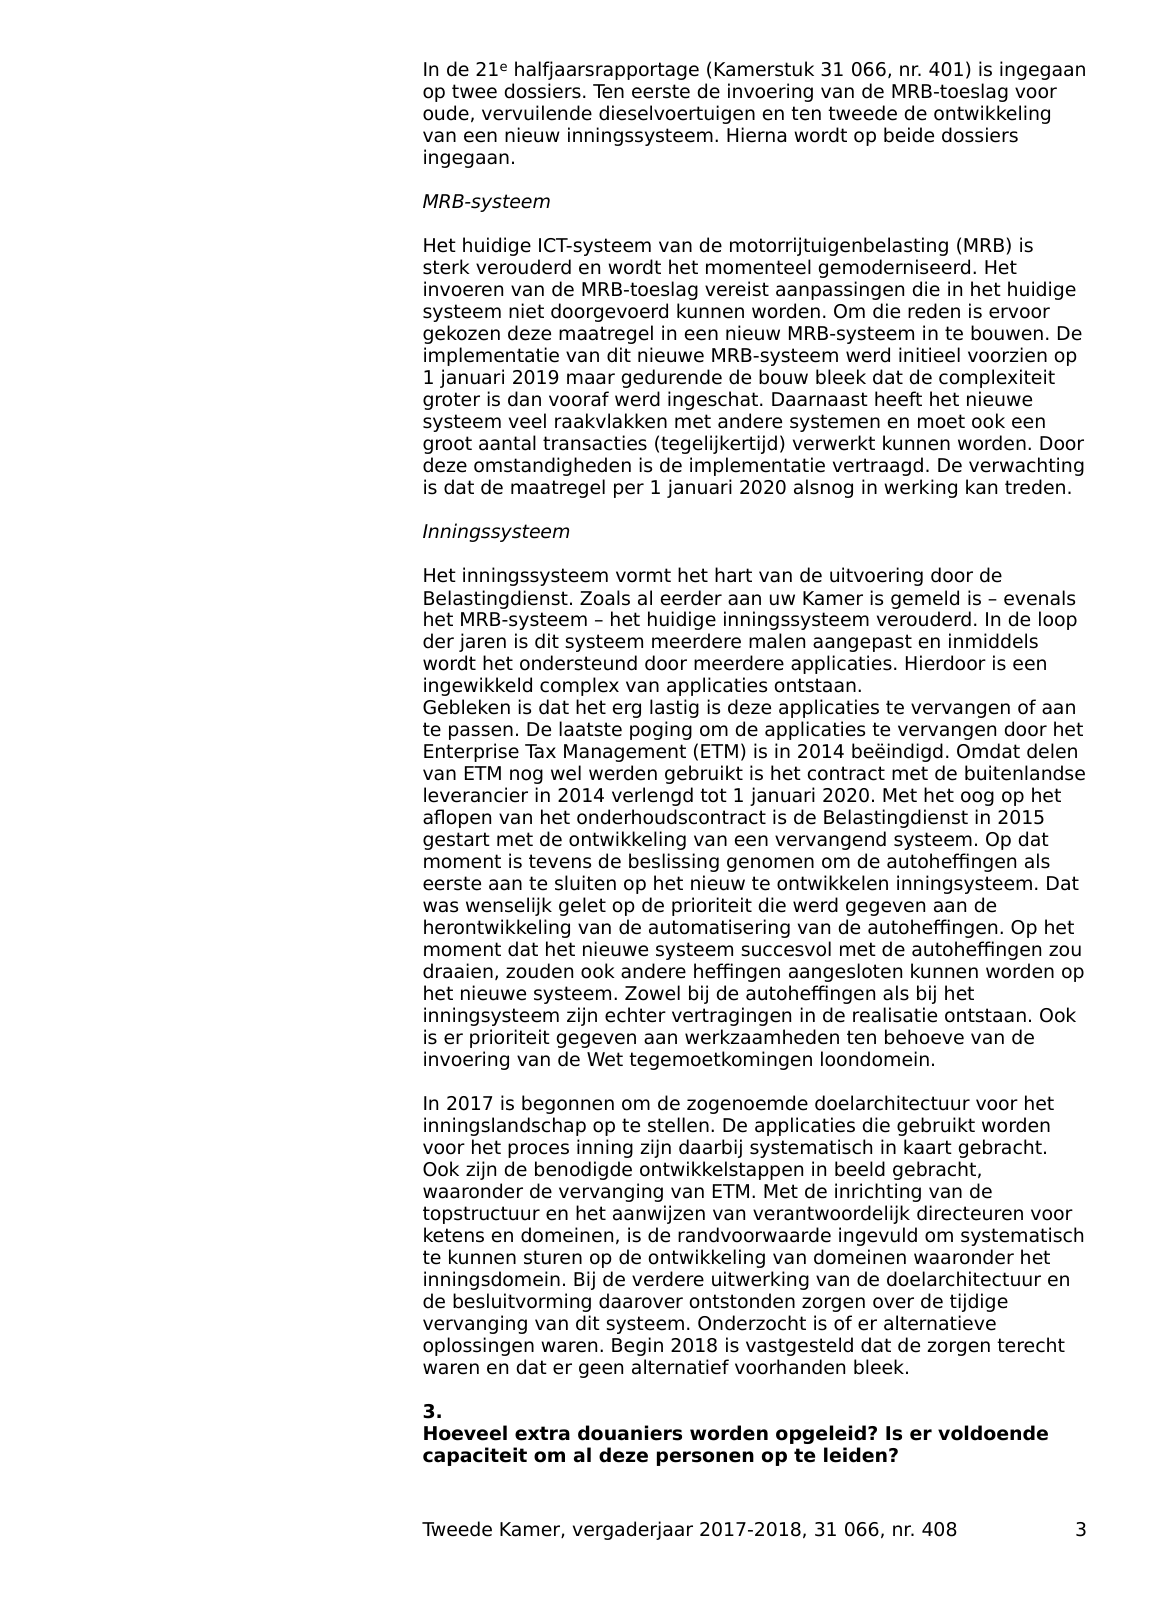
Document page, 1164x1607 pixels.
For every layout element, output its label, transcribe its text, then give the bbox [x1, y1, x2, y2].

text Gebleken is dat het erg lastig is deze applicaties te vervangen of aan te passen. De laatste poging om de applicaties te vervangen door het Enterprise Tax Management (ETM) is in 2014 beëindigd. Omdat delen van ETM nog wel werden gebruikt is het contract met de buitenlandse leverancier in 2014 verlengd tot 1 januari 2020. Met het oog op het aflopen van het onderhoudscontract is de Belastingdienst in 2015 gestart met de ontwikkeling van een vervangend systeem. Op dat moment is tevens de beslissing genomen om de autoheffingen als eerste aan te sluiten op het nieuw te ontwikkelen inningsysteem. Dat was wenselijk gelet op de prioriteit die werd gegeven aan de herontwikkeling van de automatisering van de autoheffingen. Op het moment dat het nieuwe systeem succesvol met de autoheffingen zou draaien, zouden ook andere heffingen aangesloten kunnen worden op het nieuwe systeem. Zowel bij de autoheffingen als bij het inningsysteem zijn echter vertragingen in de realisatie ontstaan. Ook is er prioriteit gegeven aan werkzaamheden ten behoeve van de invoering van de Wet tegemoetkomingen loondomein. [422, 697, 1087, 1071]
text In de 21e halfjaarsrapportage (Kamerstuk 31 066, nr. 401) is ingegaan op twee dossiers. Ten eerste de invoering van de MRB-toeslag voor oude, vervuilende dieselvoertuigen en ten tweede de ontwikkeling van een nieuw inningssysteem. Hierna wordt op beide dossiers ingegaan. [422, 59, 1087, 169]
subtitle MRB-systeem [422, 191, 1087, 213]
text In 2017 is begonnen om de zogenoemde doelarchitectuur voor het inningslandschap op te stellen. De applicaties die gebruikt worden voor het proces inning zijn daarbij systematisch in kaart gebracht. Ook zijn de benodigde ontwikkelstappen in beeld gebracht, waaronder de vervanging van ETM. Met de inrichting van de topstructuur en het aanwijzen van verantwoordelijk directeuren voor ketens en domeinen, is de randvoorwaarde ingevuld om systematisch te kunnen sturen op de ontwikkeling van domeinen waaronder het inningsdomein. Bij de verdere uitwerking van de doelarchitectuur en de besluitvorming daarover ontstonden zorgen over de tijdige vervanging van dit systeem. Onderzocht is of er alternatieve oplossingen waren. Begin 2018 is vastgesteld dat de zorgen terecht waren en dat er geen alternatief voorhanden bleek. [422, 1093, 1087, 1379]
text 3. [422, 1401, 1087, 1423]
subtitle Inningssysteem [422, 521, 1087, 543]
text Hoeveel extra douaniers worden opgeleid? Is er voldoende capaciteit om al deze personen op te leiden? [422, 1423, 1087, 1467]
text Het inningssysteem vormt het hart van de uitvoering door de Belastingdienst. Zoals al eerder aan uw Kamer is gemeld is – evenals het MRB-systeem – het huidige inningssysteem verouderd. In de loop der jaren is dit systeem meerdere malen aangepast en inmiddels wordt het ondersteund door meerdere applicaties. Hierdoor is een ingewikkeld complex van applicaties ontstaan. [422, 565, 1087, 697]
text Het huidige ICT-systeem van de motorrijtuigenbelasting (MRB) is sterk verouderd en wordt het momenteel gemoderniseerd. Het invoeren van de MRB-toeslag vereist aanpassingen die in het huidige systeem niet doorgevoerd kunnen worden. Om die reden is ervoor gekozen deze maatregel in een nieuw MRB-systeem in te bouwen. De implementatie van dit nieuwe MRB-systeem werd initieel voorzien op 1 januari 2019 maar gedurende de bouw bleek dat de complexiteit groter is dan vooraf werd ingeschat. Daarnaast heeft het nieuwe systeem veel raakvlakken met andere systemen en moet ook een groot aantal transacties (tegelijkertijd) verwerkt kunnen worden. Door deze omstandigheden is de implementatie vertraagd. De verwachting is dat de maatregel per 1 januari 2020 alsnog in werking kan treden. [422, 235, 1087, 499]
